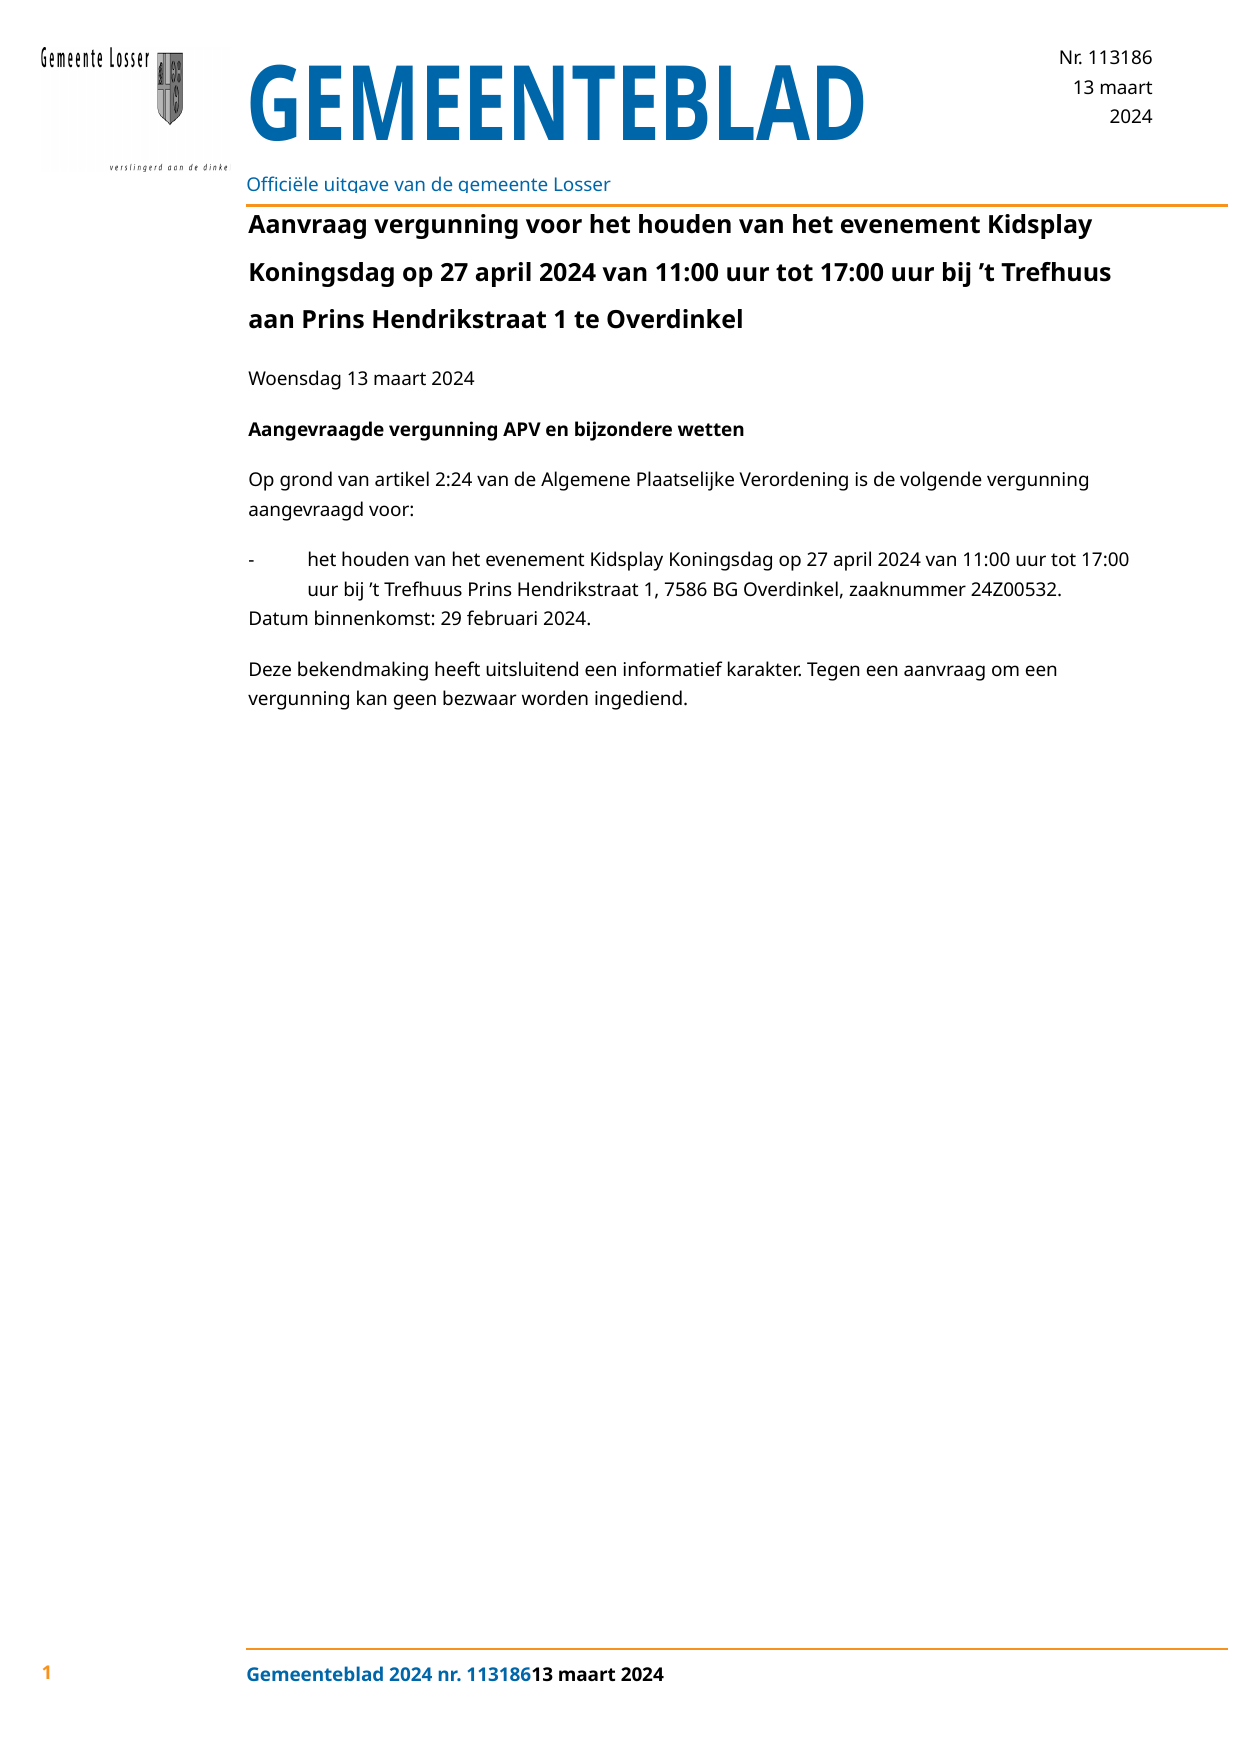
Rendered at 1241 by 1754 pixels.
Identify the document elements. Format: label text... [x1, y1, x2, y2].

text Datum binnenkomst: 29 februari 2024. [248, 606, 1152, 631]
text Aanvraag vergunning voor het houden van het evenement Kidsplay Koningsdag op 27 april 2024 van 11:00 uur tot 17:00 uur bij ’t Trefhuus aan Prins Hendrikstraat 1 te Overdinkel [248, 207, 1152, 336]
picture [41, 47, 231, 172]
text Op grond van artikel 2:24 van de Algemene Plaatselijke Verordening is de volgende vergunning aangevraagd voor: [248, 466, 1152, 522]
text Deze bekendmaking heeft uitsluitend een informatief karakter. Tegen een aanvraag om een vergunning kan geen bezwaar worden ingediend. [248, 656, 1152, 711]
text Woensdag 13 maart 2024 [248, 366, 1152, 391]
list het houden van het evenement Kidsplay Koningsdag op 27 april 2024 van 11:00 uur tot 17:00 uur bij ’t Trefhuus Prins Hendrikstraat 1, 7586 BG Overdinkel, zaaknummer 24Z00532. [248, 546, 1152, 602]
text Aangevraagde vergunning APV en bijzondere wetten [248, 416, 1152, 442]
